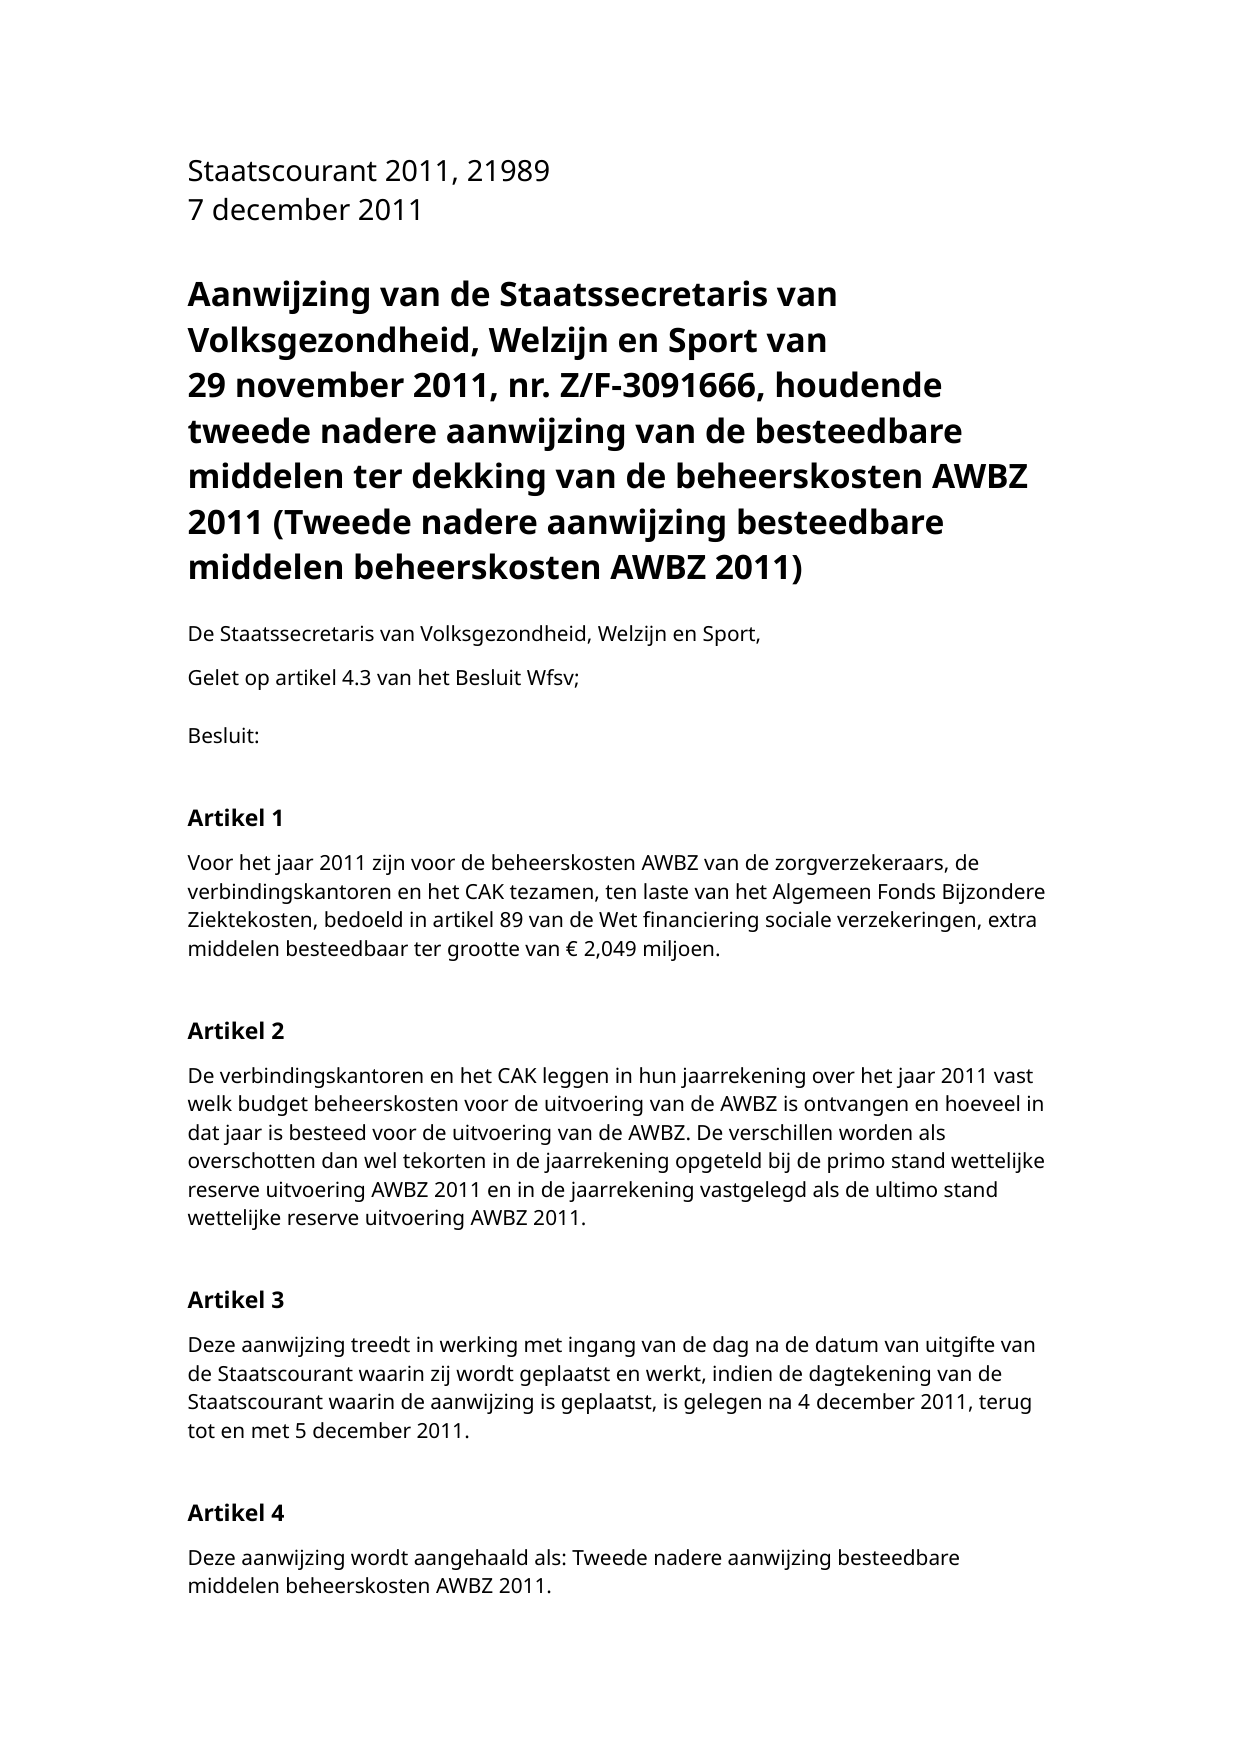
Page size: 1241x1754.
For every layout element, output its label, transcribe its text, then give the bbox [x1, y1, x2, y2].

text Staatscourant 2011, 21989 [187, 150, 1053, 190]
text Besluit: [187, 721, 1053, 750]
subtitle Artikel 2 [187, 1015, 1053, 1046]
subtitle Artikel 3 [187, 1284, 1053, 1315]
subtitle Artikel 1 [187, 802, 1053, 833]
text 7 december 2011 [187, 190, 1053, 229]
text Voor het jaar 2011 zijn voor de beheerskosten AWBZ van de zorgverzekeraars, de verbindingskantoren en het CAK tezamen, ten laste van het Algemeen Fonds Bijzondere Ziektekosten, bedoeld in artikel 89 van de Wet financiering sociale verzekeringen, extra middelen besteedbaar ter grootte van € 2,049 miljoen. [187, 848, 1053, 962]
subtitle Artikel 4 [187, 1497, 1053, 1528]
text Gelet op artikel 4.3 van het Besluit Wfsv; [187, 663, 1053, 691]
text Deze aanwijzing treedt in werking met ingang van de dag na de datum van uitgifte van de Staatscourant waarin zij wordt geplaatst en werkt, indien de dagtekening van de Staatscourant waarin de aanwijzing is geplaatst, is gelegen na 4 december 2011, terug tot en met 5 december 2011. [187, 1330, 1053, 1444]
subtitle Aanwijzing van de Staatssecretaris van Volksgezondheid, Welzijn en Sport van 29 november 2011, nr. Z/F-3091666, houdende tweede nadere aanwijzing van de besteedbare middelen ter dekking van de beheerskosten AWBZ 2011 (Tweede nadere aanwijzing besteedbare middelen beheerskosten AWBZ 2011) [187, 271, 1053, 589]
text De verbindingskantoren en het CAK leggen in hun jaarrekening over het jaar 2011 vast welk budget beheerskosten voor de uitvoering van de AWBZ is ontvangen en hoeveel in dat jaar is besteed voor de uitvoering van de AWBZ. De verschillen worden als overschotten dan wel tekorten in de jaarrekening opgeteld bij de primo stand wettelijke reserve uitvoering AWBZ 2011 en in de jaarrekening vastgelegd als de ultimo stand wettelijke reserve uitvoering AWBZ 2011. [187, 1061, 1053, 1232]
text Deze aanwijzing wordt aangehaald als: Tweede nadere aanwijzing besteedbare middelen beheerskosten AWBZ 2011. [187, 1543, 1053, 1600]
text De Staatssecretaris van Volksgezondheid, Welzijn en Sport, [187, 619, 1053, 648]
